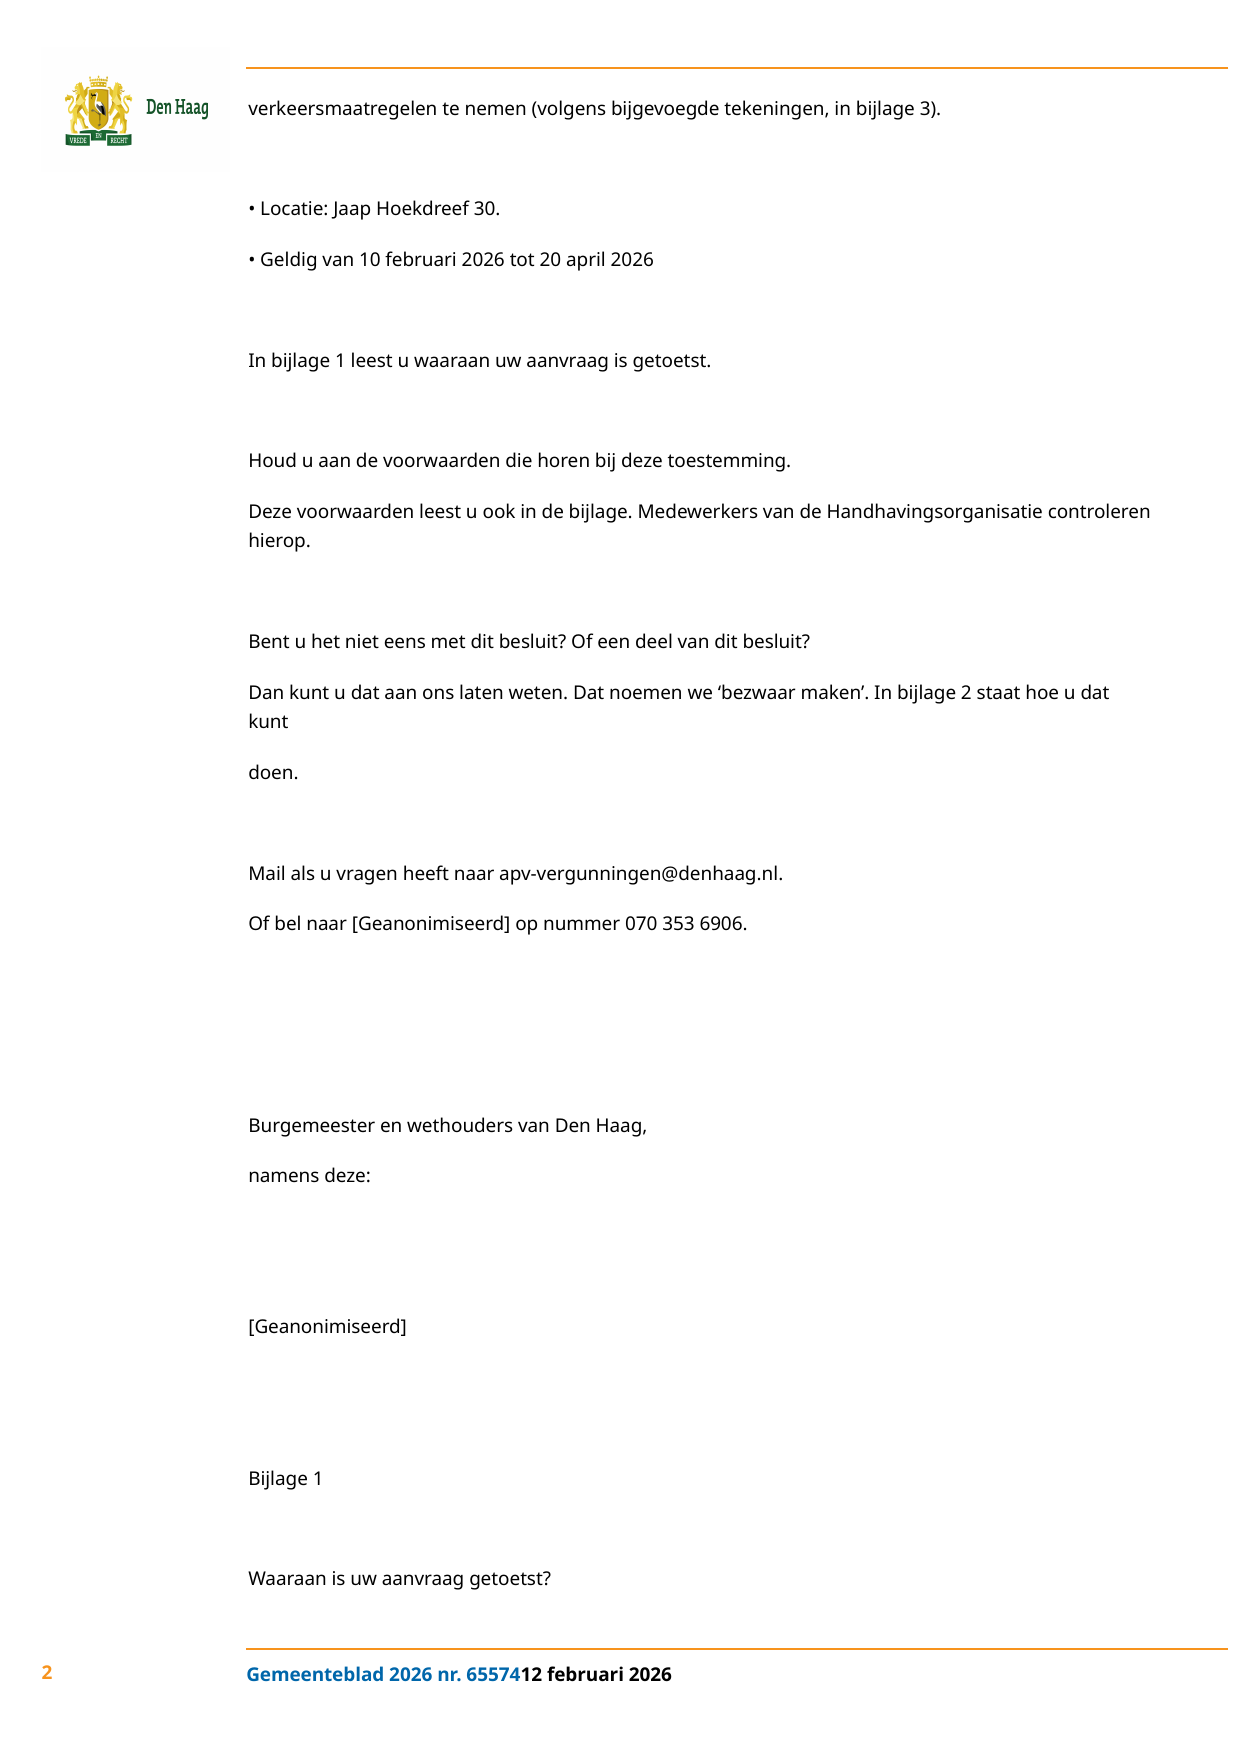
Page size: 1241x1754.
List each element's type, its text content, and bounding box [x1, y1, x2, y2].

text In bijlage 1 leest u waaraan uw aanvraag is getoetst. [248, 347, 1152, 373]
text • Locatie: Jaap Hoekdreef 30. [248, 196, 1152, 221]
text doen. [248, 759, 1152, 785]
text Deze voorwaarden leest u ook in de bijlage. Medewerkers van de Handhavingsorganisatie controleren hierop. [248, 498, 1152, 553]
text Of bel naar [Geanonimiseerd] op nummer 070 353 6906. [248, 910, 1152, 936]
text namens deze: [248, 1162, 1152, 1188]
text verkeersmaatregelen te nemen (volgens bijgevoegde tekeningen, in bijlage 3). [248, 95, 1152, 121]
text Burgemeester en wethouders van Den Haag, [248, 1112, 1152, 1138]
text Mail als u vragen heeft naar apv-vergunningen@denhaag.nl. [248, 860, 1152, 886]
text [Geanonimiseerd] [248, 1313, 1152, 1339]
text Bent u het niet eens met dit besluit? Of een deel van dit besluit? [248, 628, 1152, 654]
text • Geldig van 10 februari 2026 tot 20 april 2026 [248, 246, 1152, 272]
text Bijlage 1 [248, 1465, 1152, 1491]
picture [41, 47, 231, 172]
text Dan kunt u dat aan ons laten weten. Dat noemen we ‘bezwaar maken’. In bijlage 2 staat hoe u dat kunt [248, 679, 1152, 734]
text Houd u aan de voorwaarden die horen bij deze toestemming. [248, 448, 1152, 473]
text Waaraan is uw aanvraag getoetst? [248, 1566, 1152, 1591]
